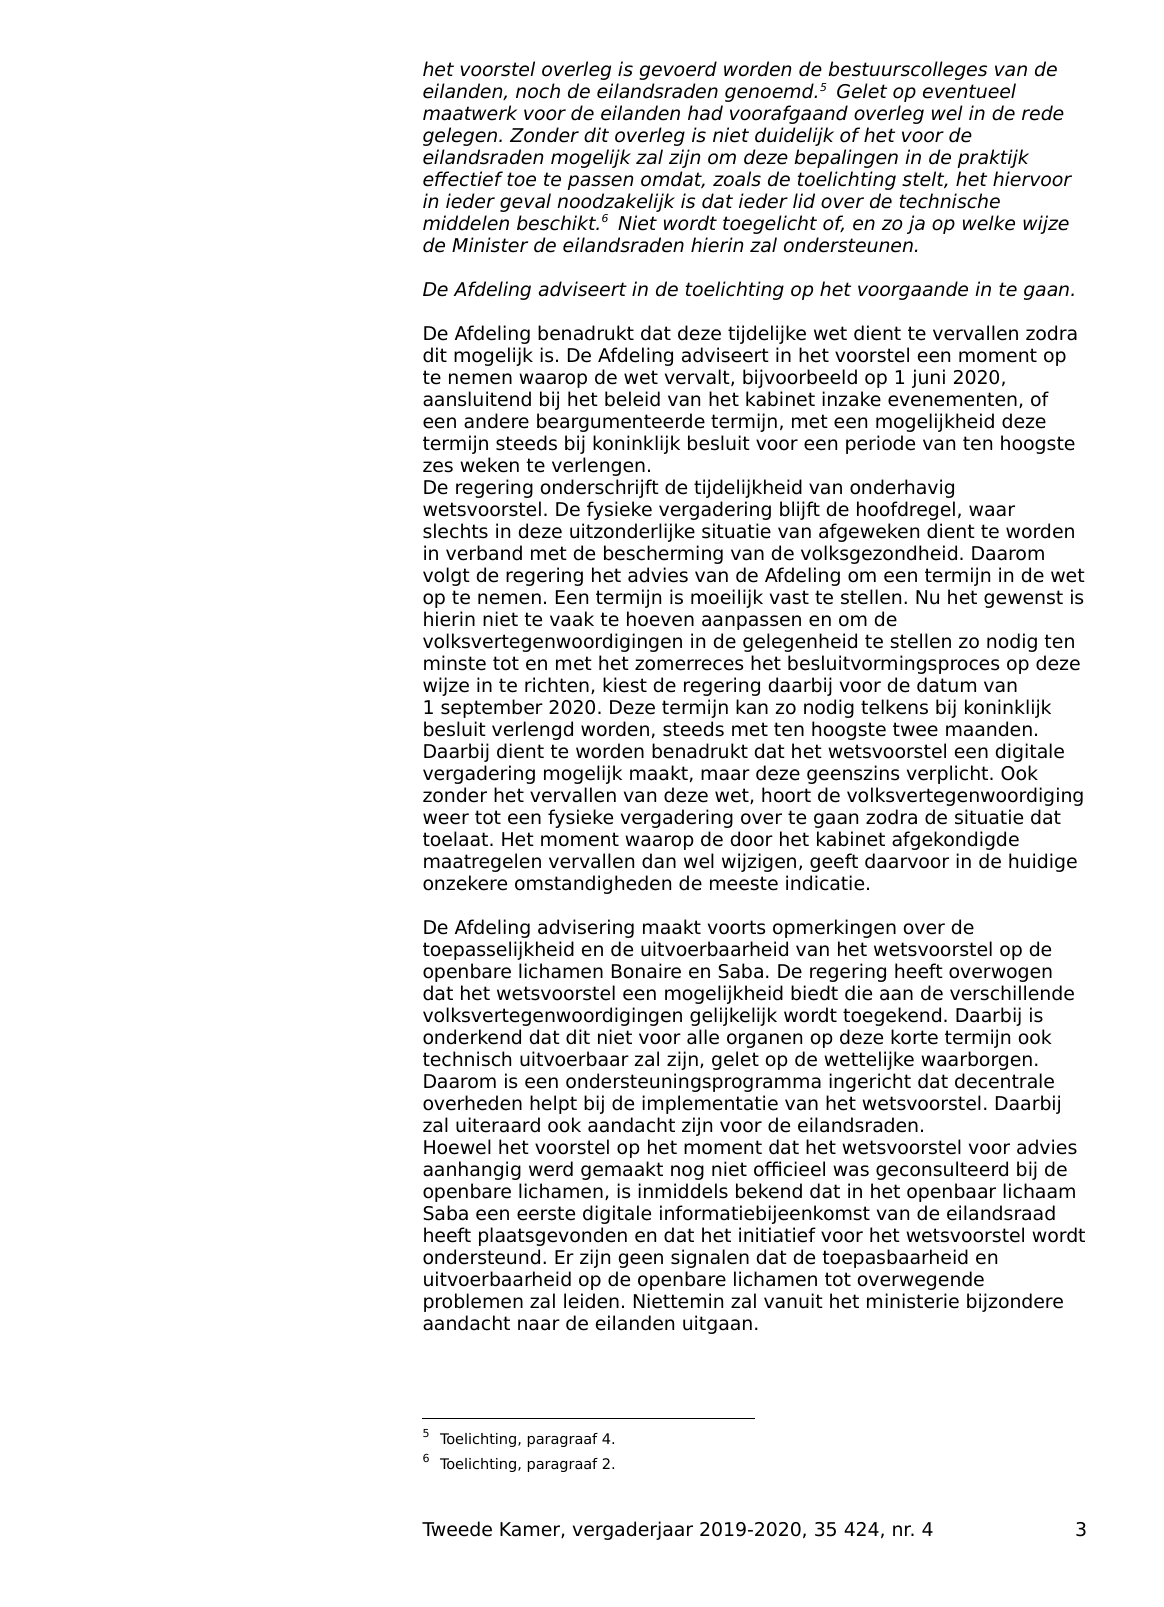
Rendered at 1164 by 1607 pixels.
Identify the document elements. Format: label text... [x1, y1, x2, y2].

text De Afdeling adviseert in de toelichting op het voorgaande in te gaan. [422, 279, 1087, 301]
text De Afdeling advisering maakt voorts opmerkingen over de toepasselijkheid en de uitvoerbaarheid van het wetsvoorstel op de openbare lichamen Bonaire en Saba. De regering heeft overwogen dat het wetsvoorstel een mogelijkheid biedt die aan de verschillende volksvertegenwoordigingen gelijkelijk wordt toegekend. Daarbij is onderkend dat dit niet voor alle organen op deze korte termijn ook technisch uitvoerbaar zal zijn, gelet op de wettelijke waarborgen. Daarom is een ondersteuningsprogramma ingericht dat decentrale overheden helpt bij de implementatie van het wetsvoorstel. Daarbij zal uiteraard ook aandacht zijn voor de eilandsraden. [422, 917, 1087, 1137]
text Toelichting, paragraaf 4. [422, 1427, 1087, 1449]
text Hoewel het voorstel op het moment dat het wetsvoorstel voor advies aanhangig werd gemaakt nog niet officieel was geconsulteerd bij de openbare lichamen, is inmiddels bekend dat in het openbaar lichaam Saba een eerste digitale informatiebijeenkomst van de eilandsraad heeft plaatsgevonden en dat het initiatief voor het wetsvoorstel wordt ondersteund. Er zijn geen signalen dat de toepasbaarheid en uitvoerbaarheid op de openbare lichamen tot overwegende problemen zal leiden. Niettemin zal vanuit het ministerie bijzondere aandacht naar de eilanden uitgaan. [422, 1137, 1087, 1334]
text Toelichting, paragraaf 2. [422, 1452, 1087, 1474]
text De Afdeling benadrukt dat deze tijdelijke wet dient te vervallen zodra dit mogelijk is. De Afdeling adviseert in het voorstel een moment op te nemen waarop de wet vervalt, bijvoorbeeld op 1 juni 2020, aansluitend bij het beleid van het kabinet inzake evenementen, of een andere beargumenteerde termijn, met een mogelijkheid deze termijn steeds bij koninklijk besluit voor een periode van ten hoogste zes weken te verlengen. [422, 323, 1087, 477]
text De regering onderschrijft de tijdelijkheid van onderhavig wetsvoorstel. De fysieke vergadering blijft de hoofdregel, waar slechts in deze uitzonderlijke situatie van afgeweken dient te worden in verband met de bescherming van de volksgezondheid. Daarom volgt de regering het advies van de Afdeling om een termijn in de wet op te nemen. Een termijn is moeilijk vast te stellen. Nu het gewenst is hierin niet te vaak te hoeven aanpassen en om de volksvertegenwoordigingen in de gelegenheid te stellen zo nodig ten minste tot en met het zomerreces het besluitvormingsproces op deze wijze in te richten, kiest de regering daarbij voor de datum van 1 september 2020. Deze termijn kan zo nodig telkens bij koninklijk besluit verlengd worden, steeds met ten hoogste twee maanden. Daarbij dient te worden benadrukt dat het wetsvoorstel een digitale vergadering mogelijk maakt, maar deze geenszins verplicht. Ook zonder het vervallen van deze wet, hoort de volksvertegenwoordiging weer tot een fysieke vergadering over te gaan zodra de situatie dat toelaat. Het moment waarop de door het kabinet afgekondigde maatregelen vervallen dan wel wijzigen, geeft daarvoor in de huidige onzekere omstandigheden de meeste indicatie. [422, 477, 1087, 895]
text het voorstel overleg is gevoerd worden de bestuurscolleges van de eilanden, noch de eilandsraden genoemd. Gelet op eventueel maatwerk voor de eilanden had voorafgaand overleg wel in de rede gelegen. Zonder dit overleg is niet duidelijk of het voor de eilandsraden mogelijk zal zijn om deze bepalingen in de praktijk effectief toe te passen omdat, zoals de toelichting stelt, het hiervoor in ieder geval noodzakelijk is dat ieder lid over de technische middelen beschikt. Niet wordt toegelicht of, en zo ja op welke wijze de Minister de eilandsraden hierin zal ondersteunen. [422, 59, 1087, 257]
